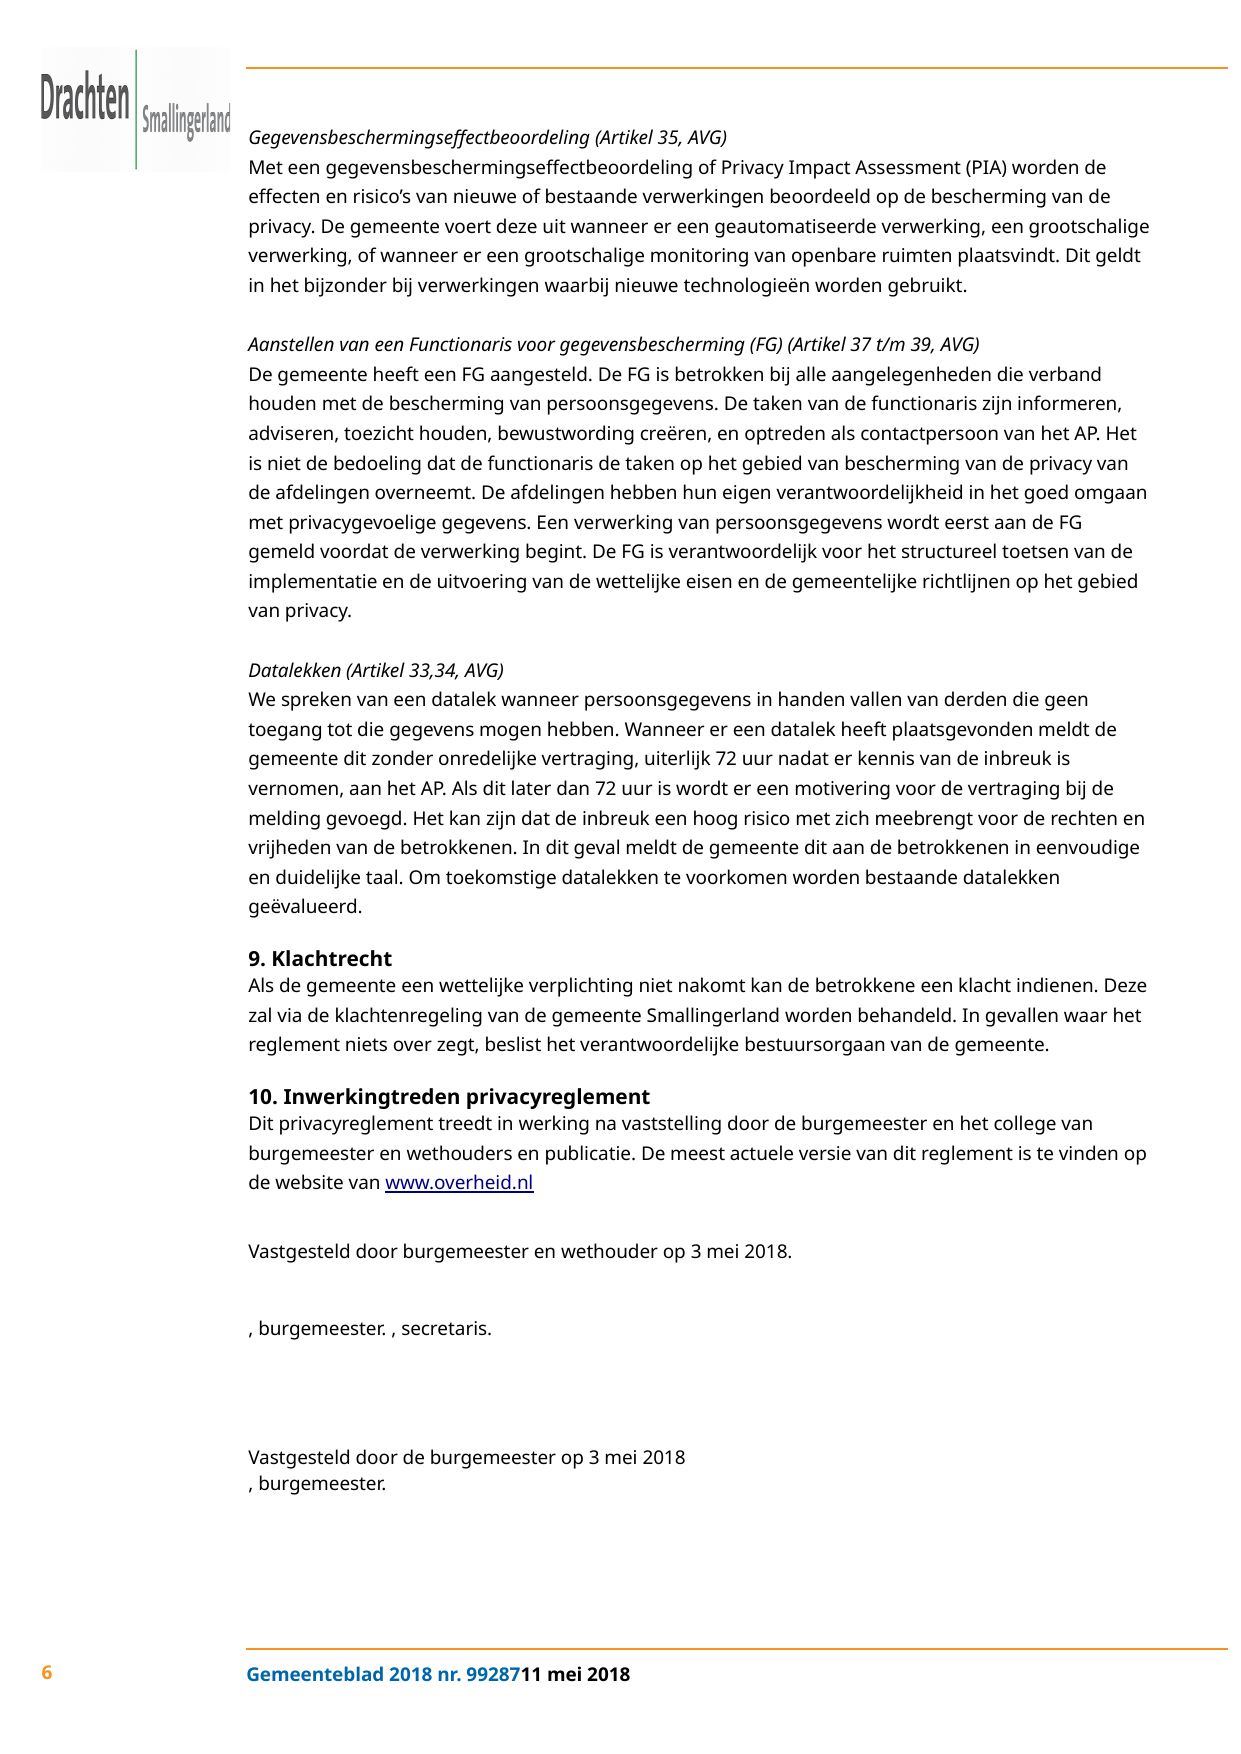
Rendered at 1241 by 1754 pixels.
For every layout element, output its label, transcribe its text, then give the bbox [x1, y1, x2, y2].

text , burgemeester. , secretaris. [248, 1316, 1152, 1341]
text Met een gegevensbeschermingseffectbeoordeling of Privacy Impact Assessment (PIA) worden de effecten en risico’s van nieuwe of bestaande verwerkingen beoordeeld op de bescherming van de privacy. De gemeente voert deze uit wanneer er een geautomatiseerde verwerking, een grootschalige verwerking, of wanneer er een grootschalige monitoring van openbare ruimten plaatsvindt. Dit geldt in het bijzonder bij verwerkingen waarbij nieuwe technologieën worden gebruikt. [248, 154, 1152, 298]
text Datalekken (Artikel 33,34, AVG) [248, 657, 1152, 683]
text Vastgesteld door burgemeester en wethouder op 3 mei 2018. [248, 1238, 1152, 1264]
text Aanstellen van een Functionaris voor gegevensbescherming (FG) (Artikel 37 t/m 39, AVG) [248, 331, 1152, 357]
text 9. Klachtrecht [248, 944, 1152, 972]
text Gegevensbeschermingseffectbeoordeling (Artikel 35, AVG) [248, 124, 1152, 150]
text Dit privacyreglement treedt in werking na vaststelling door de burgemeester en het college van burgemeester en wethouders en publicatie. De meest actuele versie van dit reglement is te vinden op de website van www.overheid.nl [248, 1110, 1152, 1195]
text De gemeente heeft een FG aangesteld. De FG is betrokken bij alle aangelegenheden die verband houden met de bescherming van persoonsgegevens. De taken van de functionaris zijn informeren, adviseren, toezicht houden, bewustwording creëren, en optreden als contactpersoon van het AP. Het is niet de bedoeling dat de functionaris de taken op het gebied van bescherming van de privacy van de afdelingen overneemt. De afdelingen hebben hun eigen verantwoordelijkheid in het goed omgaan met privacygevoelige gegevens. Een verwerking van persoonsgegevens wordt eerst aan de FG gemeld voordat de verwerking begint. De FG is verantwoordelijk voor het structureel toetsen van de implementatie en de uitvoering van de wettelijke eisen en de gemeentelijke richtlijnen op het gebied van privacy. [248, 361, 1152, 623]
picture [41, 47, 231, 172]
text , burgemeester. [248, 1470, 1152, 1496]
text Als de gemeente een wettelijke verplichting niet nakomt kan de betrokkene een klacht indienen. Deze zal via de klachtenregeling van de gemeente Smallingerland worden behandeld. In gevallen waar het reglement niets over zegt, beslist het verantwoordelijke bestuursorgaan van de gemeente. [248, 972, 1152, 1057]
text Vastgesteld door de burgemeester op 3 mei 2018 [248, 1444, 1152, 1470]
text 10. Inwerkingtreden privacyreglement [248, 1082, 1152, 1110]
text We spreken van een datalek wanneer persoonsgegevens in handen vallen van derden die geen toegang tot die gegevens mogen hebben. Wanneer er een datalek heeft plaatsgevonden meldt de gemeente dit zonder onredelijke vertraging, uiterlijk 72 uur nadat er kennis van de inbreuk is vernomen, aan het AP. Als dit later dan 72 uur is wordt er een motivering voor de vertraging bij de melding gevoegd. Het kan zijn dat de inbreuk een hoog risico met zich meebrengt voor de rechten en vrijheden van de betrokkenen. In dit geval meldt de gemeente dit aan de betrokkenen in eenvoudige en duidelijke taal. Om toekomstige datalekken te voorkomen worden bestaande datalekken geëvalueerd. [248, 686, 1152, 919]
